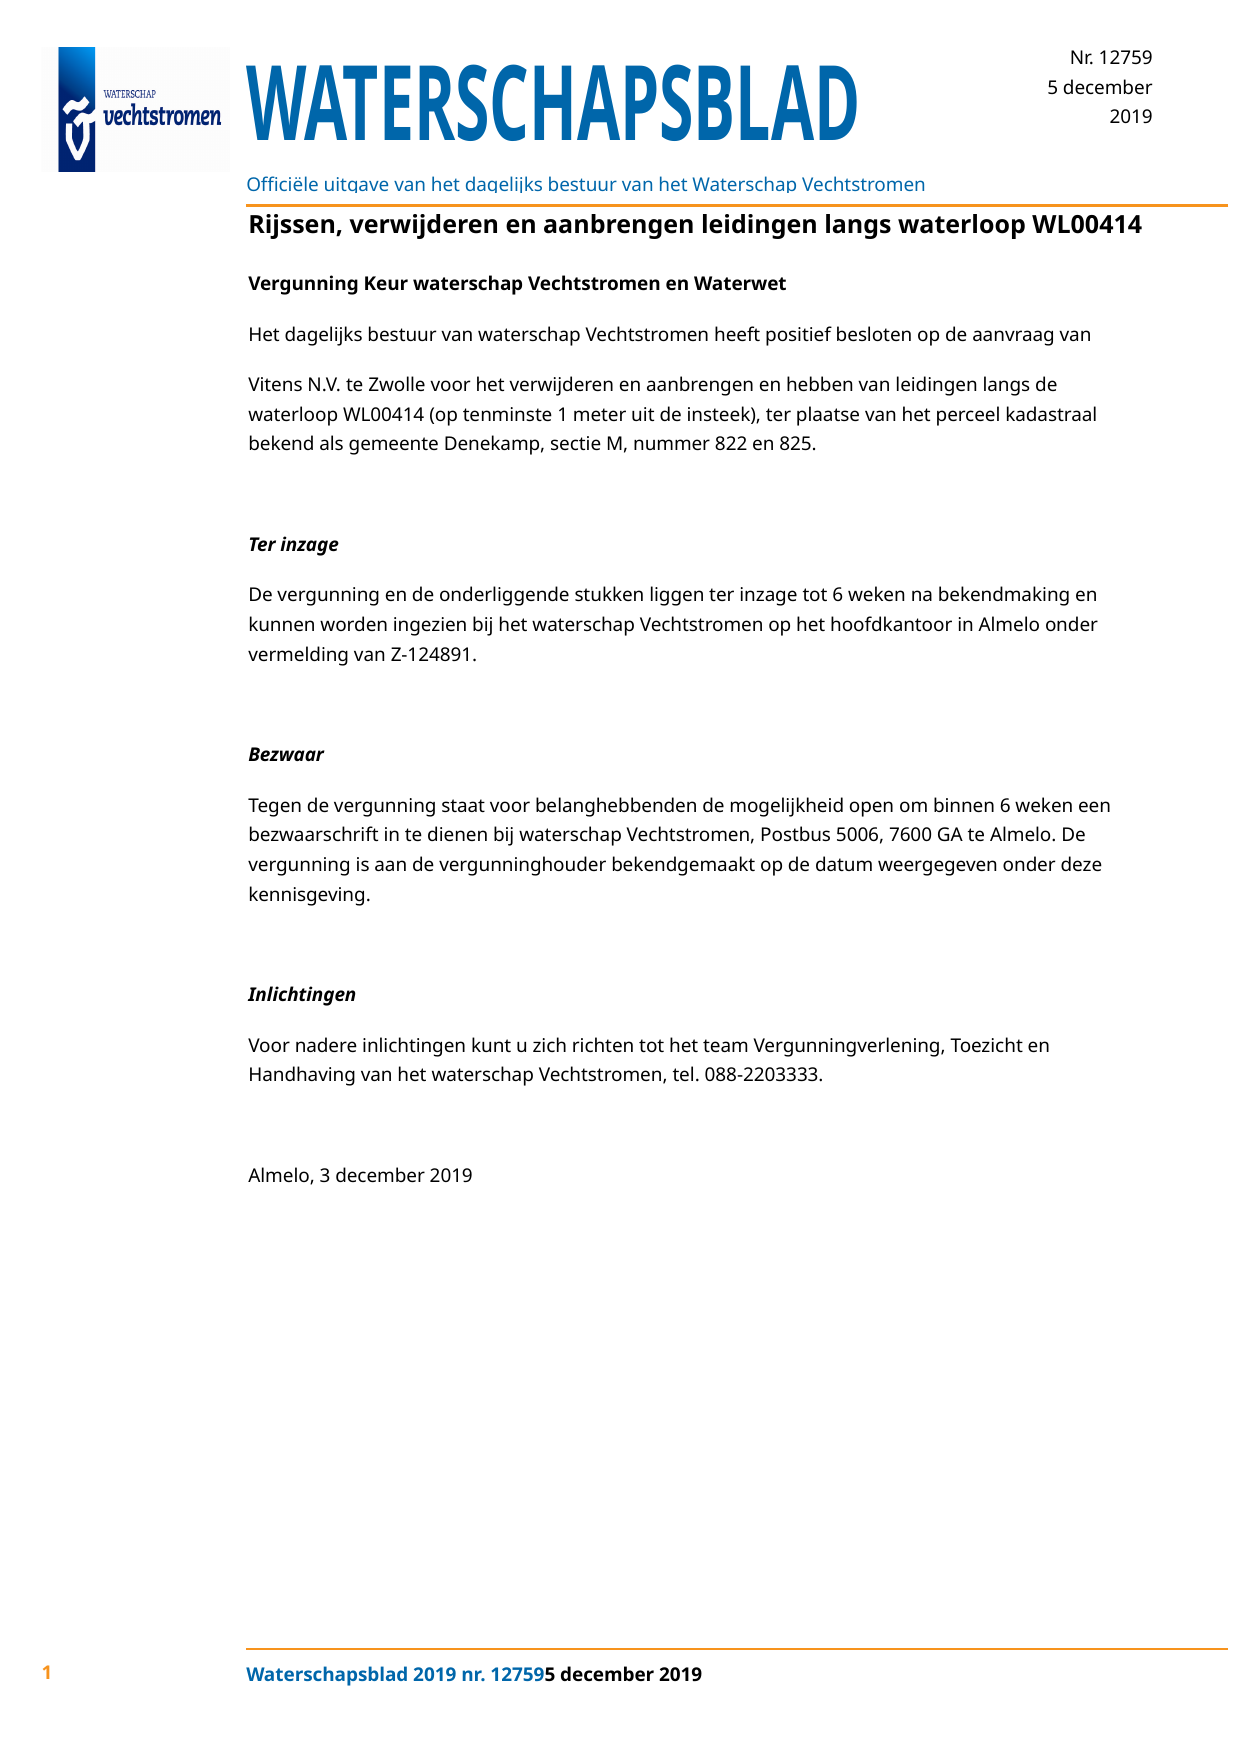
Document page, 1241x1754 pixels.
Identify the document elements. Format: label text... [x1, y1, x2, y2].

text Het dagelijks bestuur van waterschap Vechtstromen heeft positief besloten op de aanvraag van [248, 321, 1152, 346]
text Tegen de vergunning staat voor belanghebbenden de mogelijkheid open om binnen 6 weken een bezwaarschrift in te dienen bij waterschap Vechtstromen, Postbus 5006, 7600 GA te Almelo. De vergunning is aan de vergunninghouder bekendgemaakt op de datum weergegeven onder deze kennisgeving. [248, 792, 1152, 906]
text De vergunning en de onderliggende stukken liggen ter inzage tot 6 weken na bekendmaking en kunnen worden ingezien bij het waterschap Vechtstromen op het hoofdkantoor in Almelo onder vermelding van Z-124891. [248, 582, 1152, 666]
picture [41, 47, 231, 172]
text Rijssen, verwijderen en aanbrengen leidingen langs waterloop WL00414 [248, 207, 1152, 241]
text Voor nadere inlichtingen kunt u zich richten tot het team Vergunningverlening, Toezicht en Handhaving van het waterschap Vechtstromen, tel. 088-2203333. [248, 1032, 1152, 1087]
text Ter inzage [248, 531, 1152, 557]
text Bezwaar [248, 742, 1152, 767]
text Vergunning Keur waterschap Vechtstromen en Waterwet [248, 270, 1152, 296]
text Vitens N.V. te Zwolle voor het verwijderen en aanbrengen en hebben van leidingen langs de waterloop WL00414 (op tenminste 1 meter uit de insteek), ter plaatse van het perceel kadastraal bekend als gemeente Denekamp, sectie M, nummer 822 en 825. [248, 371, 1152, 456]
text Almelo, 3 december 2019 [248, 1162, 1152, 1188]
text Inlichtingen [248, 982, 1152, 1007]
